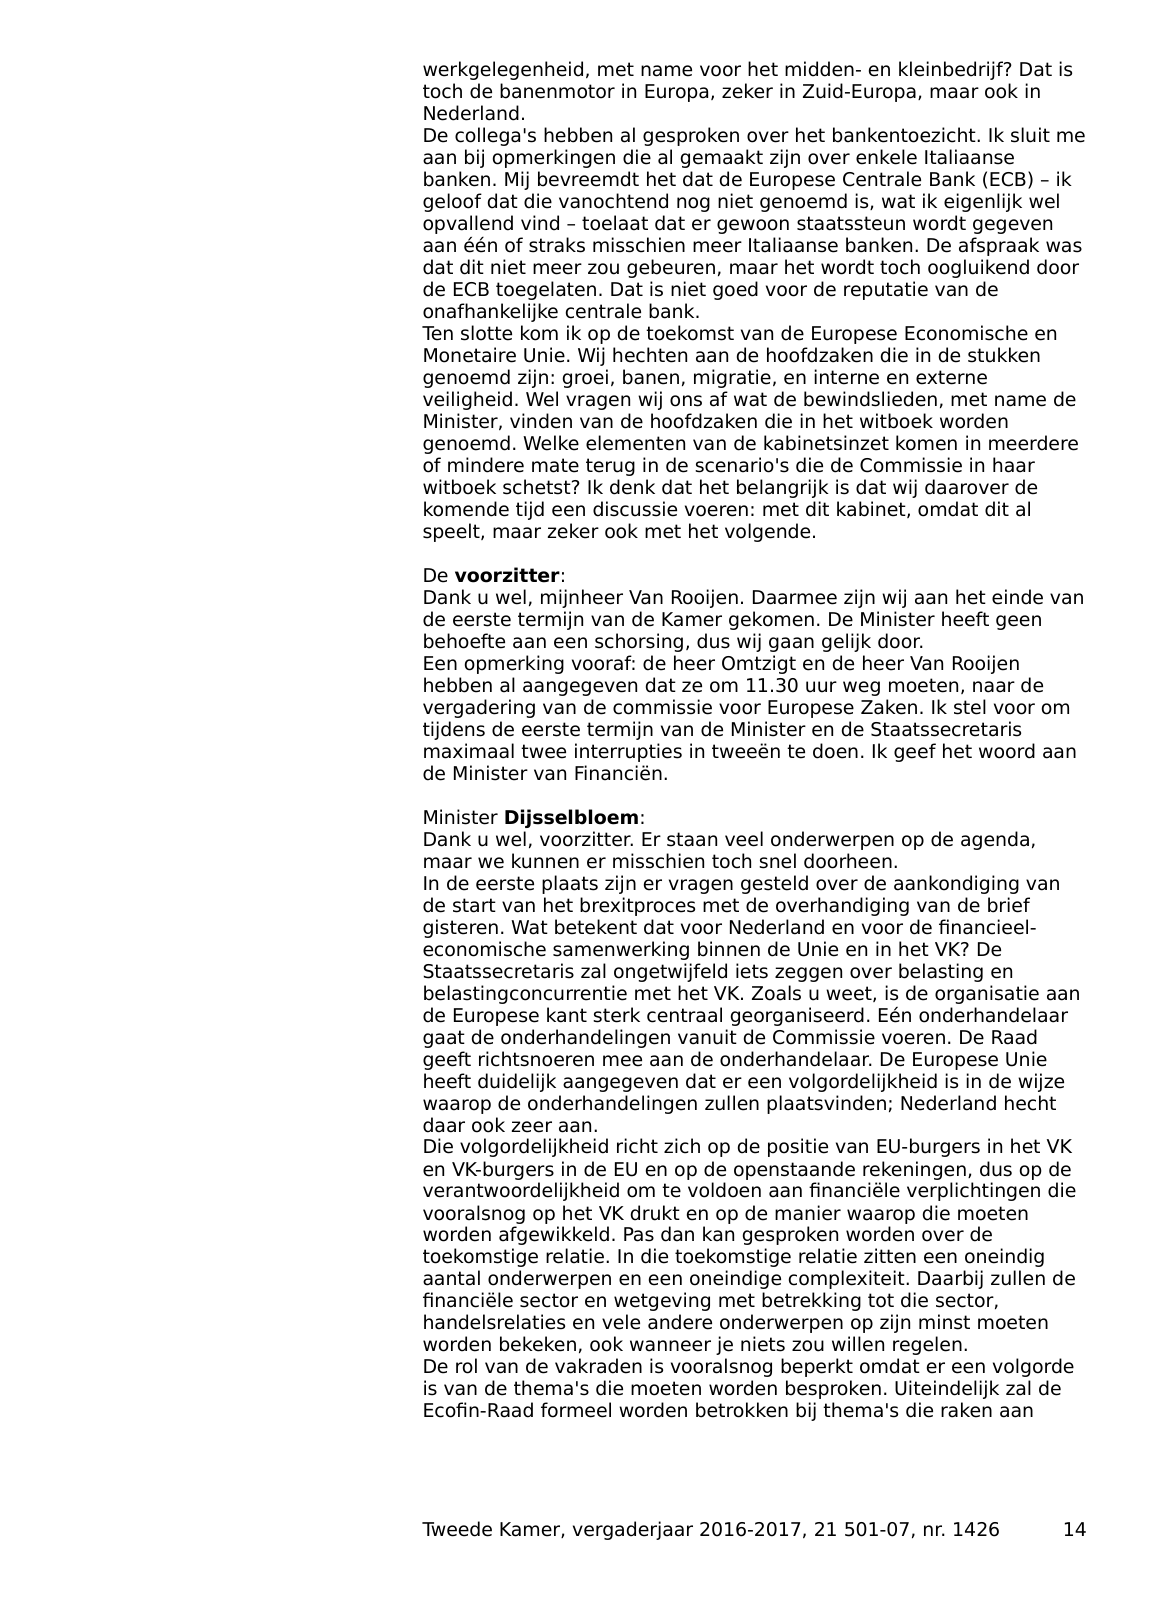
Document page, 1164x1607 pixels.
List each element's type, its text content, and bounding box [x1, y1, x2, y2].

text De voorzitter: [422, 565, 1087, 587]
text Minister Dijsselbloem: [422, 807, 1087, 829]
text werkgelegenheid, met name voor het midden- en kleinbedrijf? Dat is toch de banenmotor in Europa, zeker in Zuid-Europa, maar ook in Nederland. [422, 59, 1087, 125]
text In de eerste plaats zijn er vragen gesteld over de aankondiging van de start van het brexitproces met de overhandiging van de brief gisteren. Wat betekent dat voor Nederland en voor de financieel-economische samenwerking binnen de Unie en in het VK? De Staatssecretaris zal ongetwijfeld iets zeggen over belasting en belastingconcurrentie met het VK. Zoals u weet, is de organisatie aan de Europese kant sterk centraal georganiseerd. Eén onderhandelaar gaat de onderhandelingen vanuit de Commissie voeren. De Raad geeft richtsnoeren mee aan de onderhandelaar. De Europese Unie heeft duidelijk aangegeven dat er een volgordelijkheid is in de wijze waarop de onderhandelingen zullen plaatsvinden; Nederland hecht daar ook zeer aan. [422, 873, 1087, 1136]
text Een opmerking vooraf: de heer Omtzigt en de heer Van Rooijen hebben al aangegeven dat ze om 11.30 uur weg moeten, naar de vergadering van de commissie voor Europese Zaken. Ik stel voor om tijdens de eerste termijn van de Minister en de Staatssecretaris maximaal twee interrupties in tweeën te doen. Ik geef het woord aan de Minister van Financiën. [422, 653, 1087, 784]
text Die volgordelijkheid richt zich op de positie van EU-burgers in het VK en VK-burgers in de EU en op de openstaande rekeningen, dus op de verantwoordelijkheid om te voldoen aan financiële verplichtingen die vooralsnog op het VK drukt en op de manier waarop die moeten worden afgewikkeld. Pas dan kan gesproken worden over de toekomstige relatie. In die toekomstige relatie zitten een oneindig aantal onderwerpen en een oneindige complexiteit. Daarbij zullen de financiële sector en wetgeving met betrekking tot die sector, handelsrelaties en vele andere onderwerpen op zijn minst moeten worden bekeken, ook wanneer je niets zou willen regelen. [422, 1136, 1087, 1356]
text Dank u wel, mijnheer Van Rooijen. Daarmee zijn wij aan het einde van de eerste termijn van de Kamer gekomen. De Minister heeft geen behoefte aan een schorsing, dus wij gaan gelijk door. [422, 587, 1087, 653]
text Dank u wel, voorzitter. Er staan veel onderwerpen op de agenda, maar we kunnen er misschien toch snel doorheen. [422, 829, 1087, 873]
text Ten slotte kom ik op de toekomst van de Europese Economische en Monetaire Unie. Wij hechten aan de hoofdzaken die in de stukken genoemd zijn: groei, banen, migratie, en interne en externe veiligheid. Wel vragen wij ons af wat de bewindslieden, met name de Minister, vinden van de hoofdzaken die in het witboek worden genoemd. Welke elementen van de kabinetsinzet komen in meerdere of mindere mate terug in de scenario's die de Commissie in haar witboek schetst? Ik denk dat het belangrijk is dat wij daarover de komende tijd een discussie voeren: met dit kabinet, omdat dit al speelt, maar zeker ook met het volgende. [422, 323, 1087, 543]
text De collega's hebben al gesproken over het bankentoezicht. Ik sluit me aan bij opmerkingen die al gemaakt zijn over enkele Italiaanse banken. Mij bevreemdt het dat de Europese Centrale Bank (ECB) – ik geloof dat die vanochtend nog niet genoemd is, wat ik eigenlijk wel opvallend vind – toelaat dat er gewoon staatssteun wordt gegeven aan één of straks misschien meer Italiaanse banken. De afspraak was dat dit niet meer zou gebeuren, maar het wordt toch oogluikend door de ECB toegelaten. Dat is niet goed voor de reputatie van de onafhankelijke centrale bank. [422, 125, 1087, 323]
text De rol van de vakraden is vooralsnog beperkt omdat er een volgorde is van de thema's die moeten worden besproken. Uiteindelijk zal de Ecofin-Raad formeel worden betrokken bij thema's die raken aan [422, 1356, 1087, 1422]
